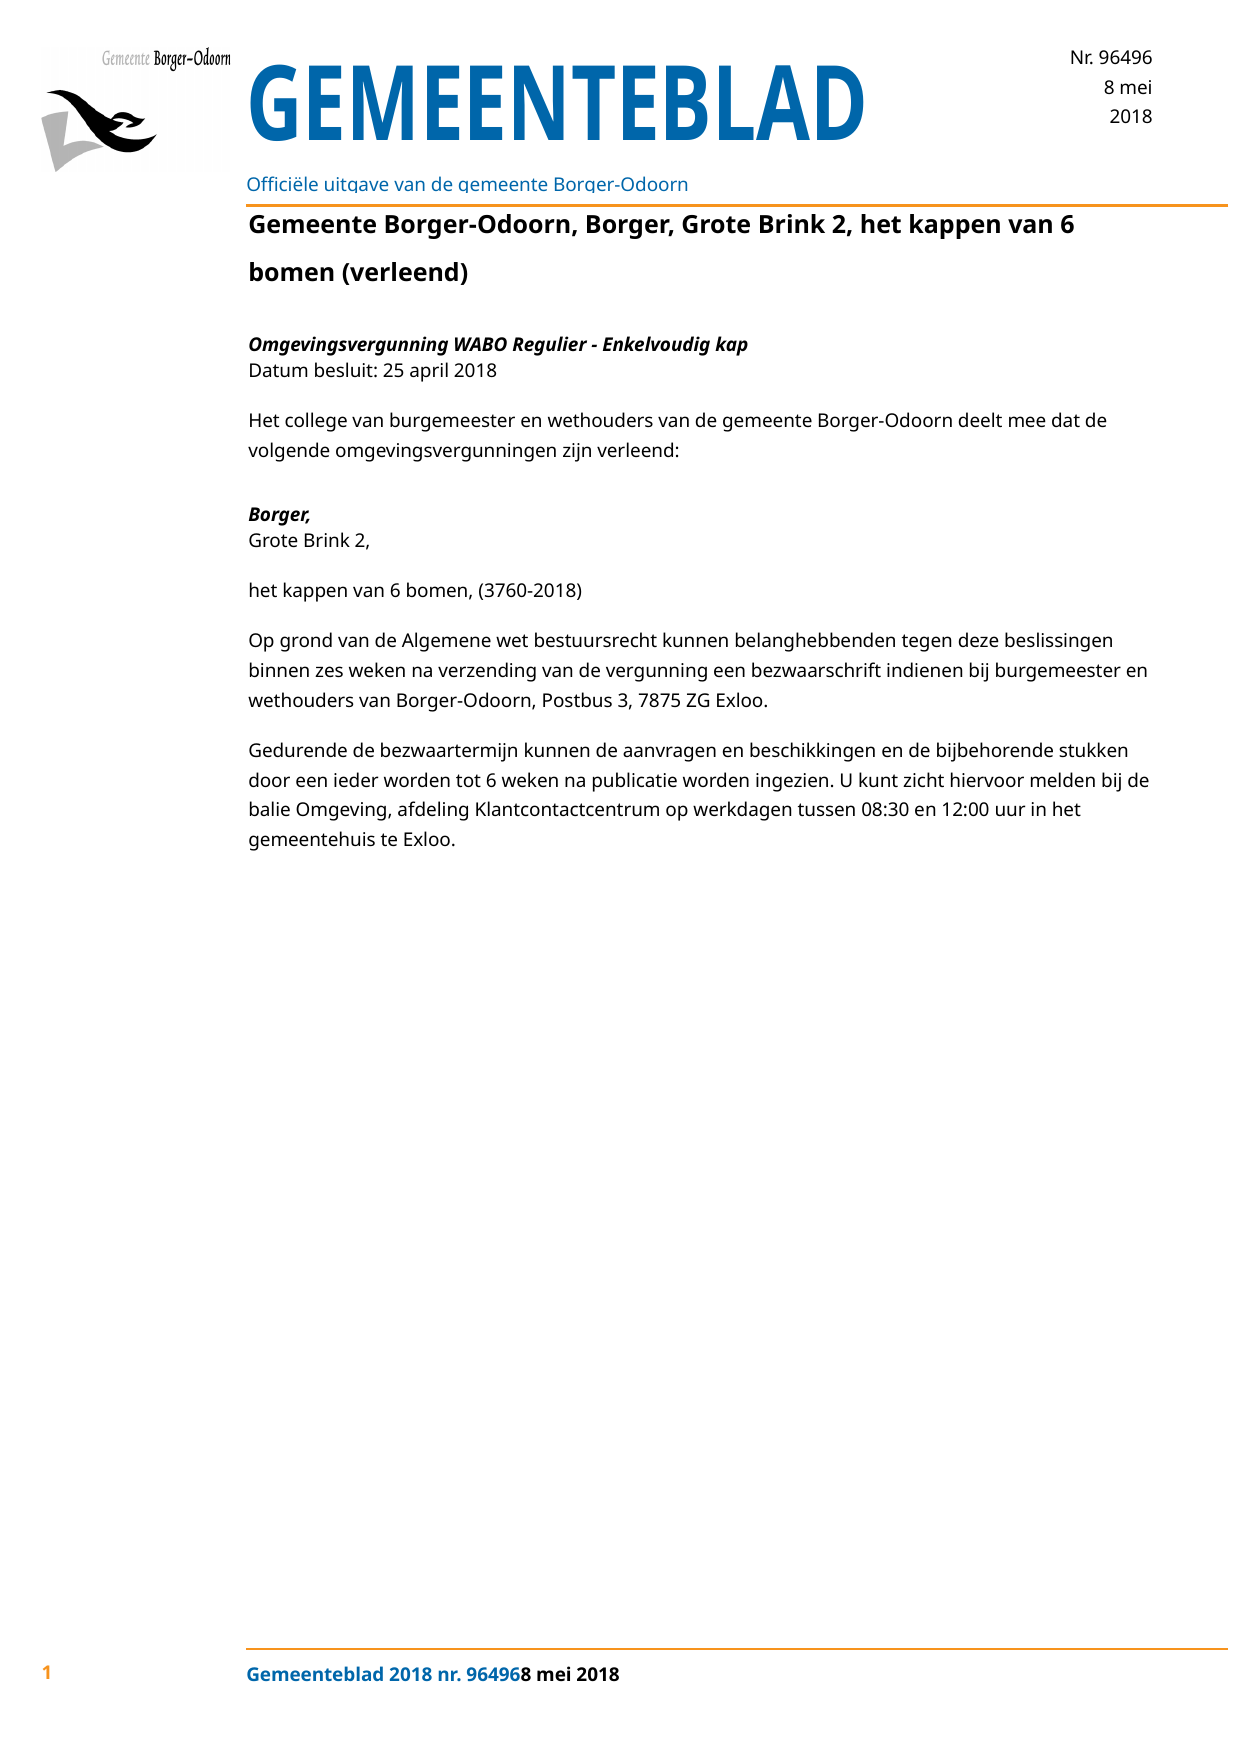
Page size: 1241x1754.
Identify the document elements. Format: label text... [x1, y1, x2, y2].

text Gedurende de bezwaartermijn kunnen de aanvragen en beschikkingen en de bijbehorende stukken door een ieder worden tot 6 weken na publicatie worden ingezien. U kunt zicht hiervoor melden bij de balie Omgeving, afdeling Klantcontactcentrum op werkdagen tussen 08:30 en 12:00 uur in het gemeentehuis te Exloo. [248, 737, 1152, 852]
text het kappen van 6 bomen, (3760-2018) [248, 577, 1152, 603]
text Borger, [248, 501, 1152, 527]
text Datum besluit: 25 april 2018 [248, 357, 1152, 383]
text Gemeente Borger-Odoorn, Borger, Grote Brink 2, het kappen van 6 bomen (verleend) [248, 207, 1152, 288]
text Grote Brink 2, [248, 527, 1152, 553]
text Op grond van de Algemene wet bestuursrecht kunnen belanghebbenden tegen deze beslissingen binnen zes weken na verzending van de vergunning een bezwaarschrift indienen bij burgemeester en wethouders van Borger-Odoorn, Postbus 3, 7875 ZG Exloo. [248, 628, 1152, 713]
text Het college van burgemeester en wethouders van de gemeente Borger-Odoorn deelt mee dat de volgende omgevingsvergunningen zijn verleend: [248, 408, 1152, 463]
text Omgevingsvergunning WABO Regulier - Enkelvoudig kap [248, 331, 1152, 357]
picture [41, 47, 231, 172]
